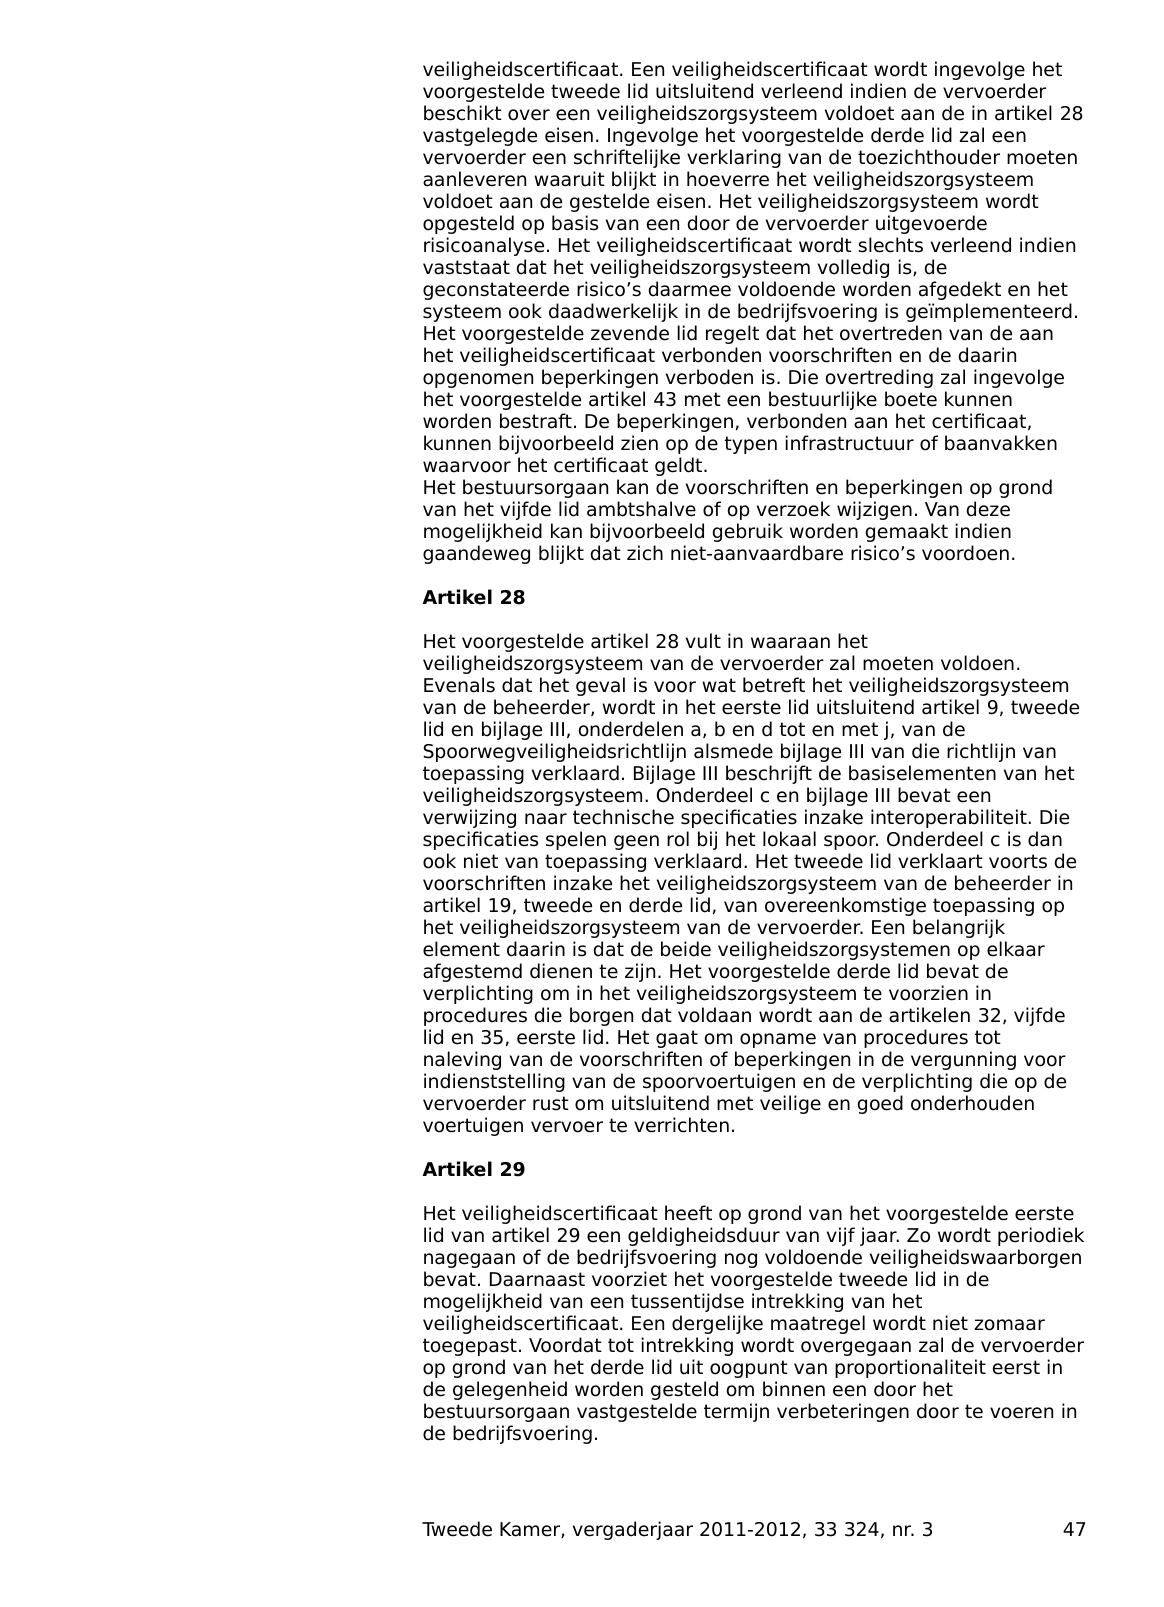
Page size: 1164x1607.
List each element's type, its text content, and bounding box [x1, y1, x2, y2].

text Het voorgestelde zevende lid regelt dat het overtreden van de aan het veiligheidscertificaat verbonden voorschriften en de daarin opgenomen beperkingen verboden is. Die overtreding zal ingevolge het voorgestelde artikel 43 met een bestuurlijke boete kunnen worden bestraft. De beperkingen, verbonden aan het certificaat, kunnen bijvoorbeeld zien op de typen infrastructuur of baanvakken waarvoor het certificaat geldt. [422, 323, 1087, 477]
text Het bestuursorgaan kan de voorschriften en beperkingen op grond van het vijfde lid ambtshalve of op verzoek wijzigen. Van deze mogelijkheid kan bijvoorbeeld gebruik worden gemaakt indien gaandeweg blijkt dat zich niet-aanvaardbare risico’s voordoen. [422, 477, 1087, 564]
text Het veiligheidscertificaat heeft op grond van het voorgestelde eerste lid van artikel 29 een geldigheidsduur van vijf jaar. Zo wordt periodiek nagegaan of de bedrijfsvoering nog voldoende veiligheidswaarborgen bevat. Daarnaast voorziet het voorgestelde tweede lid in de mogelijkheid van een tussentijdse intrekking van het veiligheidscertificaat. Een dergelijke maatregel wordt niet zomaar toegepast. Voordat tot intrekking wordt overgegaan zal de vervoerder op grond van het derde lid uit oogpunt van proportionaliteit eerst in de gelegenheid worden gesteld om binnen een door het bestuursorgaan vastgestelde termijn verbeteringen door te voeren in de bedrijfsvoering. [422, 1203, 1087, 1444]
text Het voorgestelde artikel 28 vult in waaraan het veiligheidszorgsysteem van de vervoerder zal moeten voldoen. Evenals dat het geval is voor wat betreft het veiligheidszorgsysteem van de beheerder, wordt in het eerste lid uitsluitend artikel 9, tweede lid en bijlage III, onderdelen a, b en d tot en met j, van de Spoorwegveiligheidsrichtlijn alsmede bijlage III van die richtlijn van toepassing verklaard. Bijlage III beschrijft de basiselementen van het veiligheidszorgsysteem. Onderdeel c en bijlage III bevat een verwijzing naar technische specificaties inzake interoperabiliteit. Die specificaties spelen geen rol bij het lokaal spoor. Onderdeel c is dan ook niet van toepassing verklaard. Het tweede lid verklaart voorts de voorschriften inzake het veiligheidszorgsysteem van de beheerder in artikel 19, tweede en derde lid, van overeenkomstige toepassing op het veiligheidszorgsysteem van de vervoerder. Een belangrijk element daarin is dat de beide veiligheidszorgsystemen op elkaar afgestemd dienen te zijn. Het voorgestelde derde lid bevat de verplichting om in het veiligheidszorgsysteem te voorzien in procedures die borgen dat voldaan wordt aan de artikelen 32, vijfde lid en 35, eerste lid. Het gaat om opname van procedures tot naleving van de voorschriften of beperkingen in de vergunning voor indienststelling van de spoorvoertuigen en de verplichting die op de vervoerder rust om uitsluitend met veilige en goed onderhouden voertuigen vervoer te verrichten. [422, 631, 1087, 1136]
subtitle Artikel 29 [422, 1159, 1087, 1181]
subtitle Artikel 28 [422, 587, 1087, 609]
text veiligheidscertificaat. Een veiligheidscertificaat wordt ingevolge het voorgestelde tweede lid uitsluitend verleend indien de vervoerder beschikt over een veiligheidszorgsysteem voldoet aan de in artikel 28 vastgelegde eisen. Ingevolge het voorgestelde derde lid zal een vervoerder een schriftelijke verklaring van de toezichthouder moeten aanleveren waaruit blijkt in hoeverre het veiligheidszorgsysteem voldoet aan de gestelde eisen. Het veiligheidszorgsysteem wordt opgesteld op basis van een door de vervoerder uitgevoerde risicoanalyse. Het veiligheidscertificaat wordt slechts verleend indien vaststaat dat het veiligheidszorgsysteem volledig is, de geconstateerde risico’s daarmee voldoende worden afgedekt en het systeem ook daadwerkelijk in de bedrijfsvoering is geïmplementeerd. [422, 59, 1087, 323]
